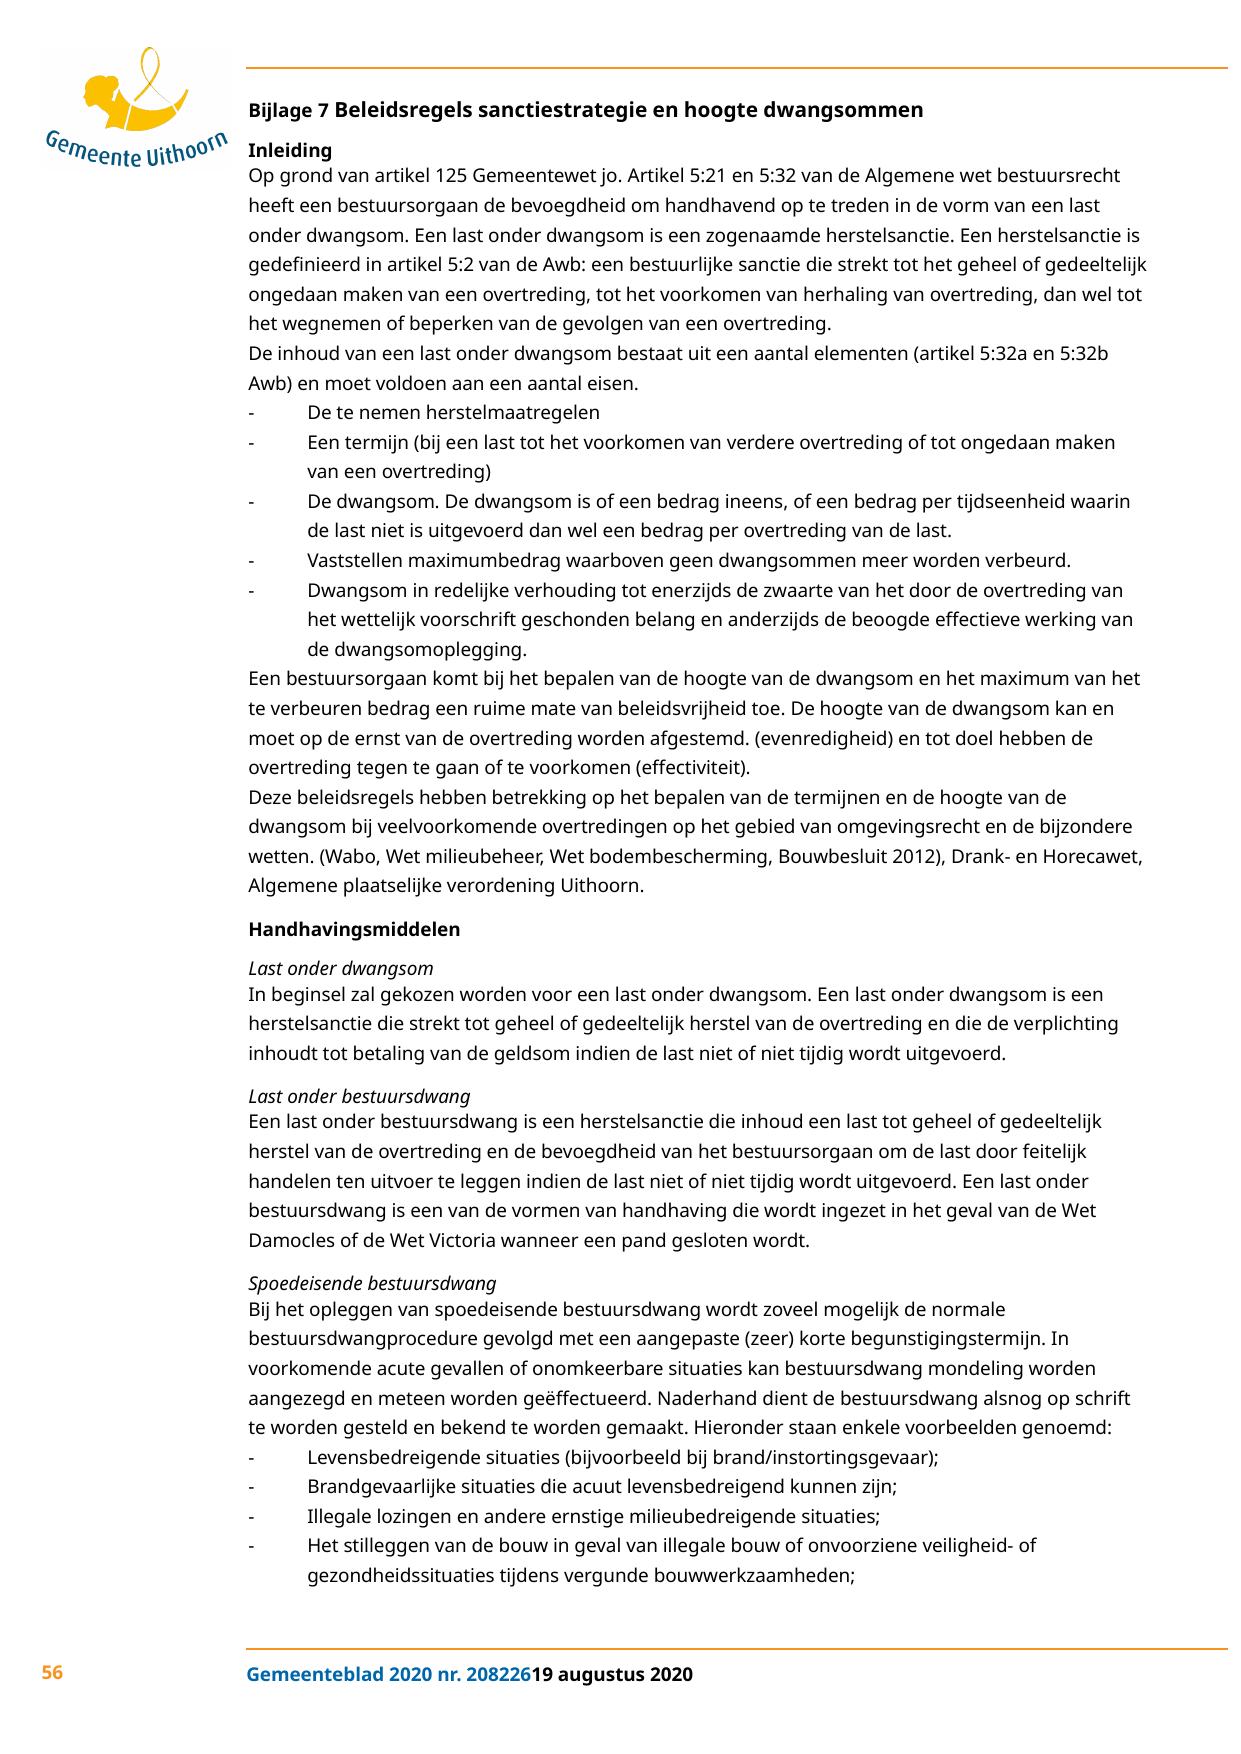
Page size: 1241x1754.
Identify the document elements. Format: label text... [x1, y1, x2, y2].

text Inleiding [248, 137, 1152, 163]
picture [41, 47, 231, 172]
list Vaststellen maximumbedrag waarboven geen dwangsommen meer worden verbeurd. [248, 547, 1152, 573]
text Bij het opleggen van spoedeisende bestuursdwang wordt zoveel mogelijk de normale bestuursdwangprocedure gevolgd met een aangepaste (zeer) korte begunstigingstermijn. In voorkomende acute gevallen of onomkeerbare situaties kan bestuursdwang mondeling worden aangezegd en meteen worden geëffectueerd. Naderhand dient de bestuursdwang alsnog op schrift te worden gesteld en bekend te worden gemaakt. Hieronder staan enkele voorbeelden genoemd: [248, 1296, 1152, 1440]
text Spoedeisende bestuursdwang [248, 1270, 1152, 1296]
text In beginsel zal gekozen worden voor een last onder dwangsom. Een last onder dwangsom is een herstelsanctie die strekt tot geheel of gedeeltelijk herstel van de overtreding en die de verplichting inhoudt tot betaling van de geldsom indien de last niet of niet tijdig wordt uitgevoerd. [248, 981, 1152, 1066]
text Last onder bestuursdwang [248, 1083, 1152, 1109]
list Brandgevaarlijke situaties die acuut levensbedreigend kunnen zijn; [248, 1473, 1152, 1499]
list De te nemen herstelmaatregelen [248, 399, 1152, 425]
text Bijlage 7 Beleidsregels sanctiestrategie en hoogte dwangsommen [248, 95, 1152, 123]
list Dwangsom in redelijke verhouding tot enerzijds de zwaarte van het door de overtreding van het wettelijk voorschrift geschonden belang en anderzijds de beoogde effectieve werking van de dwangsomoplegging. [248, 577, 1152, 662]
text Handhavingsmiddelen [248, 916, 1152, 941]
text Een last onder bestuursdwang is een herstelsanctie die inhoud een last tot geheel of gedeeltelijk herstel van de overtreding en de bevoegdheid van het bestuursorgaan om de last door feitelijk handelen ten uitvoer te leggen indien de last niet of niet tijdig wordt uitgevoerd. Een last onder bestuursdwang is een van de vormen van handhaving die wordt ingezet in het geval van de Wet Damocles of de Wet Victoria wanneer een pand gesloten wordt. [248, 1109, 1152, 1253]
list Een termijn (bij een last tot het voorkomen van verdere overtreding of tot ongedaan maken van een overtreding) [248, 429, 1152, 484]
list De dwangsom. De dwangsom is of een bedrag ineens, of een bedrag per tijdseenheid waarin de last niet is uitgevoerd dan wel een bedrag per overtreding van de last. [248, 488, 1152, 543]
text Deze beleidsregels hebben betrekking op het bepalen van de termijnen en de hoogte van de dwangsom bij veelvoorkomende overtredingen op het gebied van omgevingsrecht en de bijzondere wetten. (Wabo, Wet milieubeheer, Wet bodembescherming, Bouwbesluit 2012), Drank- en Horecawet, Algemene plaatselijke verordening Uithoorn. [248, 784, 1152, 898]
text De inhoud van een last onder dwangsom bestaat uit een aantal elementen (artikel 5:32a en 5:32b Awb) en moet voldoen aan een aantal eisen. [248, 340, 1152, 395]
list Illegale lozingen en andere ernstige milieubedreigende situaties; [248, 1503, 1152, 1529]
text Een bestuursorgaan komt bij het bepalen van de hoogte van de dwangsom en het maximum van het te verbeuren bedrag een ruime mate van beleidsvrijheid toe. De hoogte van de dwangsom kan en moet op de ernst van de overtreding worden afgestemd. (evenredigheid) en tot doel hebben de overtreding tegen te gaan of te voorkomen (effectiviteit). [248, 666, 1152, 780]
list Het stilleggen van de bouw in geval van illegale bouw of onvoorziene veiligheid- of gezondheidssituaties tijdens vergunde bouwwerkzaamheden; [248, 1533, 1152, 1588]
text Op grond van artikel 125 Gemeentewet jo. Artikel 5:21 en 5:32 van de Algemene wet bestuursrecht heeft een bestuursorgaan de bevoegdheid om handhavend op te treden in de vorm van een last onder dwangsom. Een last onder dwangsom is een zogenaamde herstelsanctie. Een herstelsanctie is gedefinieerd in artikel 5:2 van de Awb: een bestuurlijke sanctie die strekt tot het geheel of gedeeltelijk ongedaan maken van een overtreding, tot het voorkomen van herhaling van overtreding, dan wel tot het wegnemen of beperken van de gevolgen van een overtreding. [248, 163, 1152, 336]
list Levensbedreigende situaties (bijvoorbeeld bij brand/instortingsgevaar); [248, 1444, 1152, 1469]
text Last onder dwangsom [248, 955, 1152, 981]
